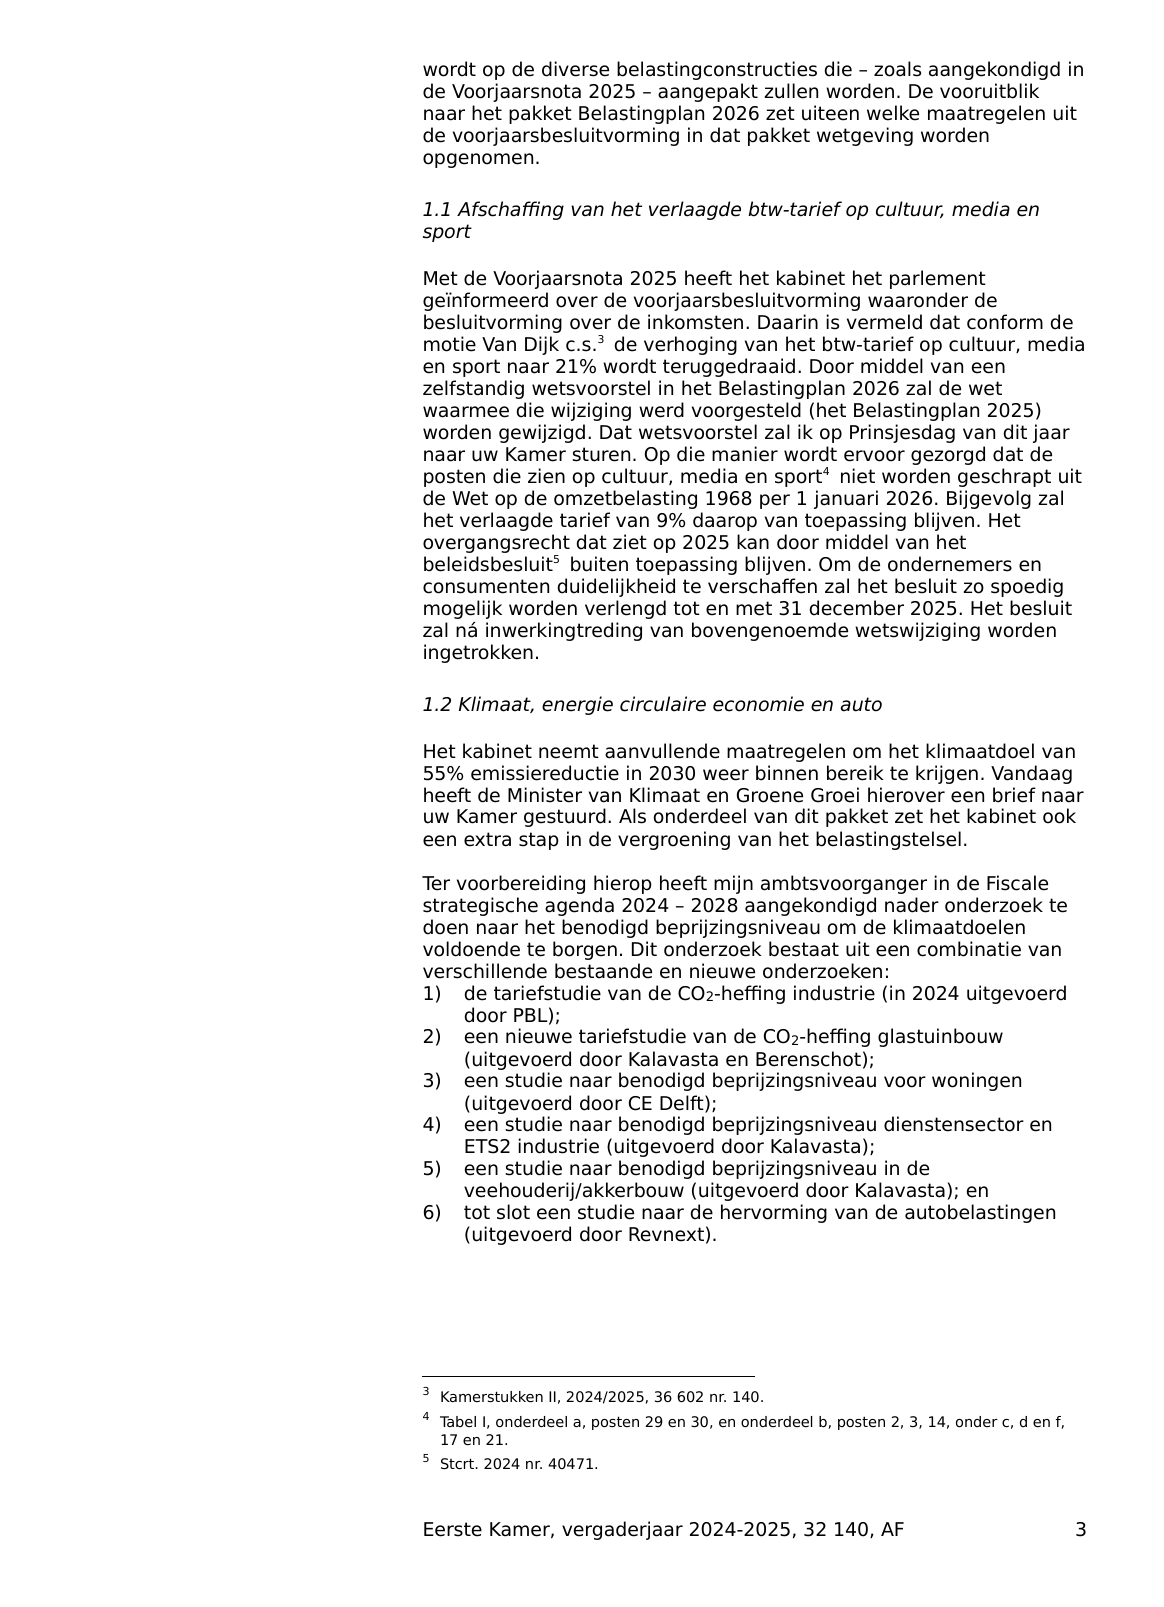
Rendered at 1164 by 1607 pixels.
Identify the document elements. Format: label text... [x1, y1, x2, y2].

text Het kabinet neemt aanvullende maatregelen om het klimaatdoel van 55% emissiereductie in 2030 weer binnen bereik te krijgen. Vandaag heeft de Minister van Klimaat en Groene Groei hierover een brief naar uw Kamer gestuurd. Als onderdeel van dit pakket zet het kabinet ook een extra stap in de vergroening van het belastingstelsel. [422, 741, 1087, 850]
text 6) tot slot een studie naar de hervorming van de autobelastingen (uitgevoerd door Revnext). [422, 1202, 1087, 1246]
text wordt op de diverse belastingconstructies die – zoals aangekondigd in de Voorjaarsnota 2025 – aangepakt zullen worden. De vooruitblik naar het pakket Belastingplan 2026 zet uiteen welke maatregelen uit de voorjaarsbesluitvorming in dat pakket wetgeving worden opgenomen. [422, 59, 1087, 169]
text Kamerstukken II, 2024/2025, 36 602 nr. 140. [422, 1385, 1087, 1407]
text 1) de tariefstudie van de CO2-heffing industrie (in 2024 uitgevoerd door PBL); [422, 982, 1087, 1026]
subtitle 1.1 Afschaffing van het verlaagde btw-tarief op cultuur, media en sport [422, 199, 1087, 243]
text 5) een studie naar benodigd beprijzingsniveau in de veehouderij/akkerbouw (uitgevoerd door Kalavasta); en [422, 1158, 1087, 1202]
subtitle 1.2 Klimaat, energie circulaire economie en auto [422, 693, 1087, 716]
text Ter voorbereiding hierop heeft mijn ambtsvoorganger in de Fiscale strategische agenda 2024 – 2028 aangekondigd nader onderzoek te doen naar het benodigd beprijzingsniveau om de klimaatdoelen voldoende te borgen. Dit onderzoek bestaat uit een combinatie van verschillende bestaande en nieuwe onderzoeken: [422, 873, 1087, 982]
text 4) een studie naar benodigd beprijzingsniveau dienstensector en ETS2 industrie (uitgevoerd door Kalavasta); [422, 1114, 1087, 1158]
text Met de Voorjaarsnota 2025 heeft het kabinet het parlement geïnformeerd over de voorjaarsbesluitvorming waaronder de besluitvorming over de inkomsten. Daarin is vermeld dat conform de motie Van Dĳk c.s. de verhoging van het btw-tarief op cultuur, media en sport naar 21% wordt teruggedraaid. Door middel van een zelfstandig wetsvoorstel in het Belastingplan 2026 zal de wet waarmee die wijziging werd voorgesteld (het Belastingplan 2025) worden gewijzigd. Dat wetsvoorstel zal ik op Prinsjesdag van dit jaar naar uw Kamer sturen. Op die manier wordt ervoor gezorgd dat de posten die zien op cultuur, media en sport niet worden geschrapt uit de Wet op de omzetbelasting 1968 per 1 januari 2026. Bijgevolg zal het verlaagde tarief van 9% daarop van toepassing blijven. Het overgangsrecht dat ziet op 2025 kan door middel van het beleidsbesluit buiten toepassing blijven. Om de ondernemers en consumenten duidelijkheid te verschaffen zal het besluit zo spoedig mogelijk worden verlengd tot en met 31 december 2025. Het besluit zal ná inwerkingtreding van bovengenoemde wetswijziging worden ingetrokken. [422, 268, 1087, 663]
text Stcrt. 2024 nr. 40471. [422, 1452, 1087, 1474]
text Tabel I, onderdeel a, posten 29 en 30, en onderdeel b, posten 2, 3, 14, onder c, d en f, 17 en 21. [422, 1410, 1087, 1449]
text 2) een nieuwe tariefstudie van de CO2-heffing glastuinbouw (uitgevoerd door Kalavasta en Berenschot); [422, 1026, 1087, 1070]
text 3) een studie naar benodigd beprijzingsniveau voor woningen (uitgevoerd door CE Delft); [422, 1070, 1087, 1114]
